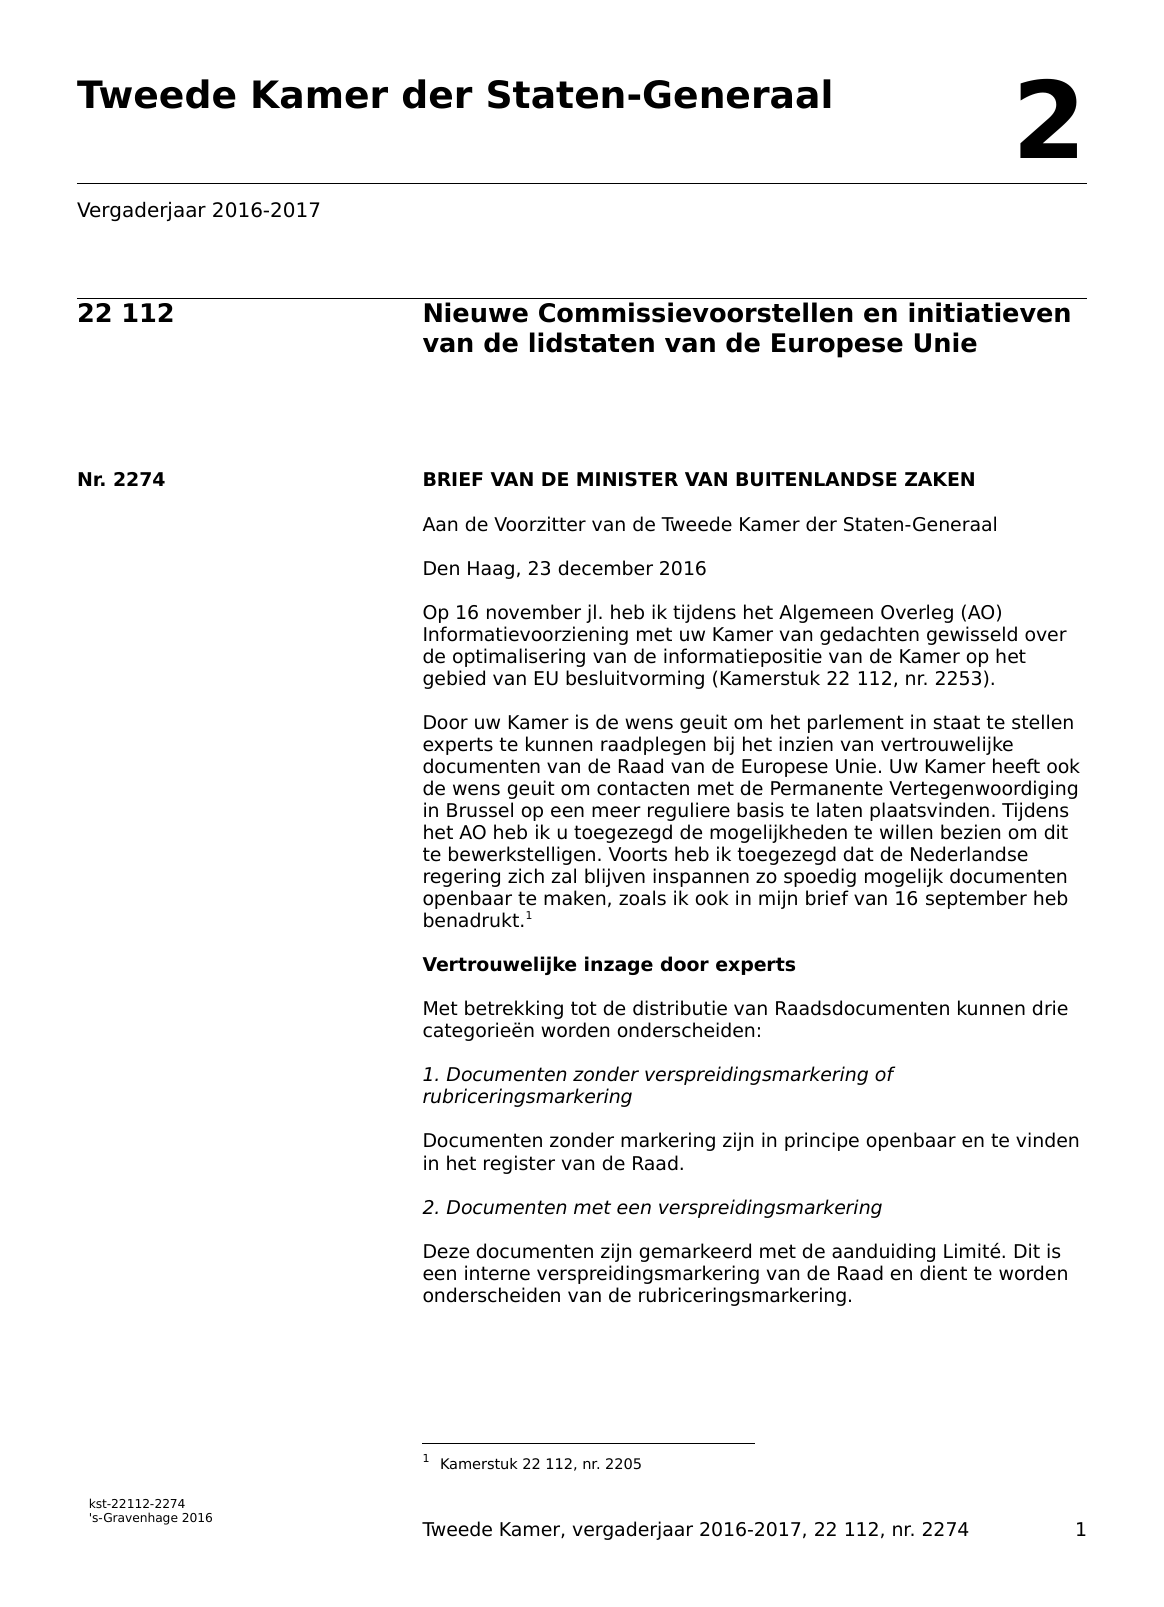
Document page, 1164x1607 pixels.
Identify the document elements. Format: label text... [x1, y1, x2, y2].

text 's-Gravenhage 2016 [88, 1511, 323, 1525]
text Aan de Voorzitter van de Tweede Kamer der Staten-Generaal [422, 513, 1087, 536]
text Kamerstuk 22 112, nr. 2205 [422, 1452, 1087, 1474]
subtitle 1. Documenten zonder verspreidingsmarkering of rubriceringsmarkering [422, 1064, 1087, 1108]
subtitle Nr. 2274 BRIEF VAN DE MINISTER VAN BUITENLANDSE ZAKEN [77, 469, 1087, 491]
text Door uw Kamer is de wens geuit om het parlement in staat te stellen experts te kunnen raadplegen bij het inzien van vertrouwelijke documenten van de Raad van de Europese Unie. Uw Kamer heeft ook de wens geuit om contacten met de Permanente Vertegenwoordiging in Brussel op een meer reguliere basis te laten plaatsvinden. Tijdens het AO heb ik u toegezegd de mogelijkheden te willen bezien om dit te bewerkstelligen. Voorts heb ik toegezegd dat de Nederlandse regering zich zal blijven inspannen zo spoedig mogelijk documenten openbaar te maken, zoals ik ook in mijn brief van 16 september heb benadrukt. [422, 712, 1087, 932]
text Den Haag, 23 december 2016 [422, 558, 1087, 580]
table_header Tweede Kamer der Staten-Generaal [77, 59, 886, 183]
subtitle 2. Documenten met een verspreidingsmarkering [422, 1197, 1087, 1218]
text Met betrekking tot de distributie van Raadsdocumenten kunnen drie categorieën worden onderscheiden: [422, 998, 1087, 1042]
subtitle Vertrouwelijke inzage door experts [422, 954, 1087, 976]
text Deze documenten zijn gemarkeerd met de aanduiding Limité. Dit is een interne verspreidingsmarkering van de Raad en dient te worden onderscheiden van de rubriceringsmarkering. [422, 1241, 1087, 1307]
table_header 2 [886, 59, 1087, 183]
subtitle 22 112 Nieuwe Commissievoorstellen en initiatieven van de lidstaten van de Europese Unie [77, 299, 1087, 358]
text Documenten zonder markering zijn in principe openbaar en te vinden in het register van de Raad. [422, 1130, 1087, 1174]
text Op 16 november jl. heb ik tijdens het Algemeen Overleg (AO) Informatievoorziening met uw Kamer van gedachten gewisseld over de optimalisering van de informatiepositie van de Kamer op het gebied van EU besluitvorming (Kamerstuk 22 112, nr. 2253). [422, 602, 1087, 690]
table_cell Vergaderjaar 2016-2017 [77, 184, 1087, 298]
text kst-22112-2274 [88, 1497, 323, 1511]
